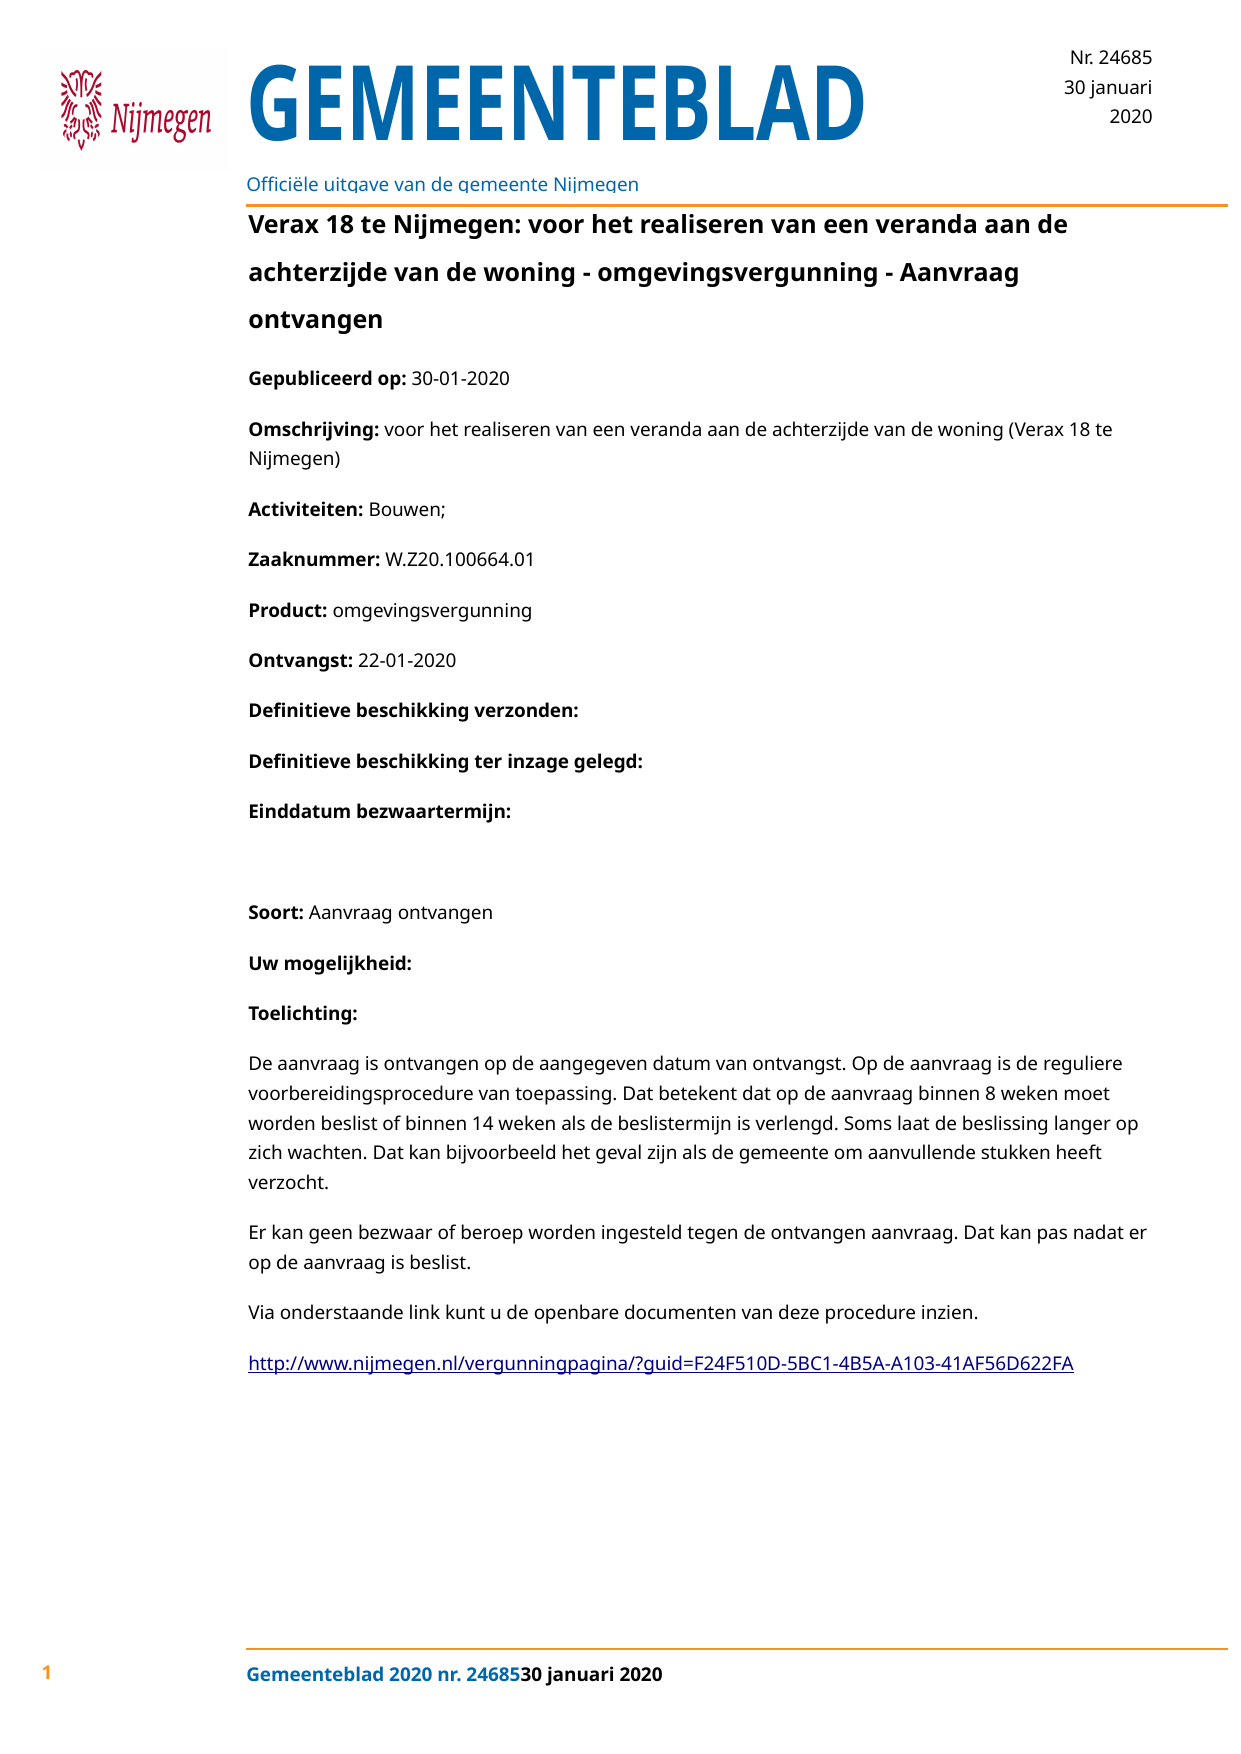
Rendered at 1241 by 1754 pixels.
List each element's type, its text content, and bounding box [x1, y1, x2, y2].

text Uw mogelijkheid: [248, 950, 1152, 975]
text Ontvangst: 22-01-2020 [248, 647, 1152, 673]
text Omschrijving: voor het realiseren van een veranda aan de achterzijde van de woning (Verax 18 te Nijmegen) [248, 416, 1152, 471]
text Product: omgevingsvergunning [248, 597, 1152, 622]
text Soort: Aanvraag ontvangen [248, 899, 1152, 925]
text Verax 18 te Nijmegen: voor het realiseren van een veranda aan de achterzijde van de woning - omgevingsvergunning - Aanvraag ontvangen [248, 207, 1152, 336]
text Einddatum bezwaartermijn: [248, 798, 1152, 824]
text Zaaknummer: W.Z20.100664.01 [248, 546, 1152, 572]
text De aanvraag is ontvangen op de aangegeven datum van ontvangst. Op de aanvraag is de reguliere voorbereidingsprocedure van toepassing. Dat betekent dat op de aanvraag binnen 8 weken moet worden beslist of binnen 14 weken als de beslistermijn is verlengd. Soms laat de beslissing langer op zich wachten. Dat kan bijvoorbeeld het geval zijn als de gemeente om aanvullende stukken heeft verzocht. [248, 1051, 1152, 1194]
text Via onderstaande link kunt u de openbare documenten van deze procedure inzien. [248, 1299, 1152, 1325]
text Toelichting: [248, 1000, 1152, 1026]
text Definitieve beschikking verzonden: [248, 698, 1152, 723]
text Activiteiten: Bouwen; [248, 496, 1152, 522]
text Definitieve beschikking ter inzage gelegd: [248, 748, 1152, 774]
text http://www.nijmegen.nl/vergunningpagina/?guid=F24F510D-5BC1-4B5A-A103-41AF56D622FA [248, 1350, 1152, 1375]
text Gepubliceerd op: 30-01-2020 [248, 366, 1152, 391]
picture [41, 47, 231, 172]
text Er kan geen bezwaar of beroep worden ingesteld tegen de ontvangen aanvraag. Dat kan pas nadat er op de aanvraag is beslist. [248, 1219, 1152, 1274]
